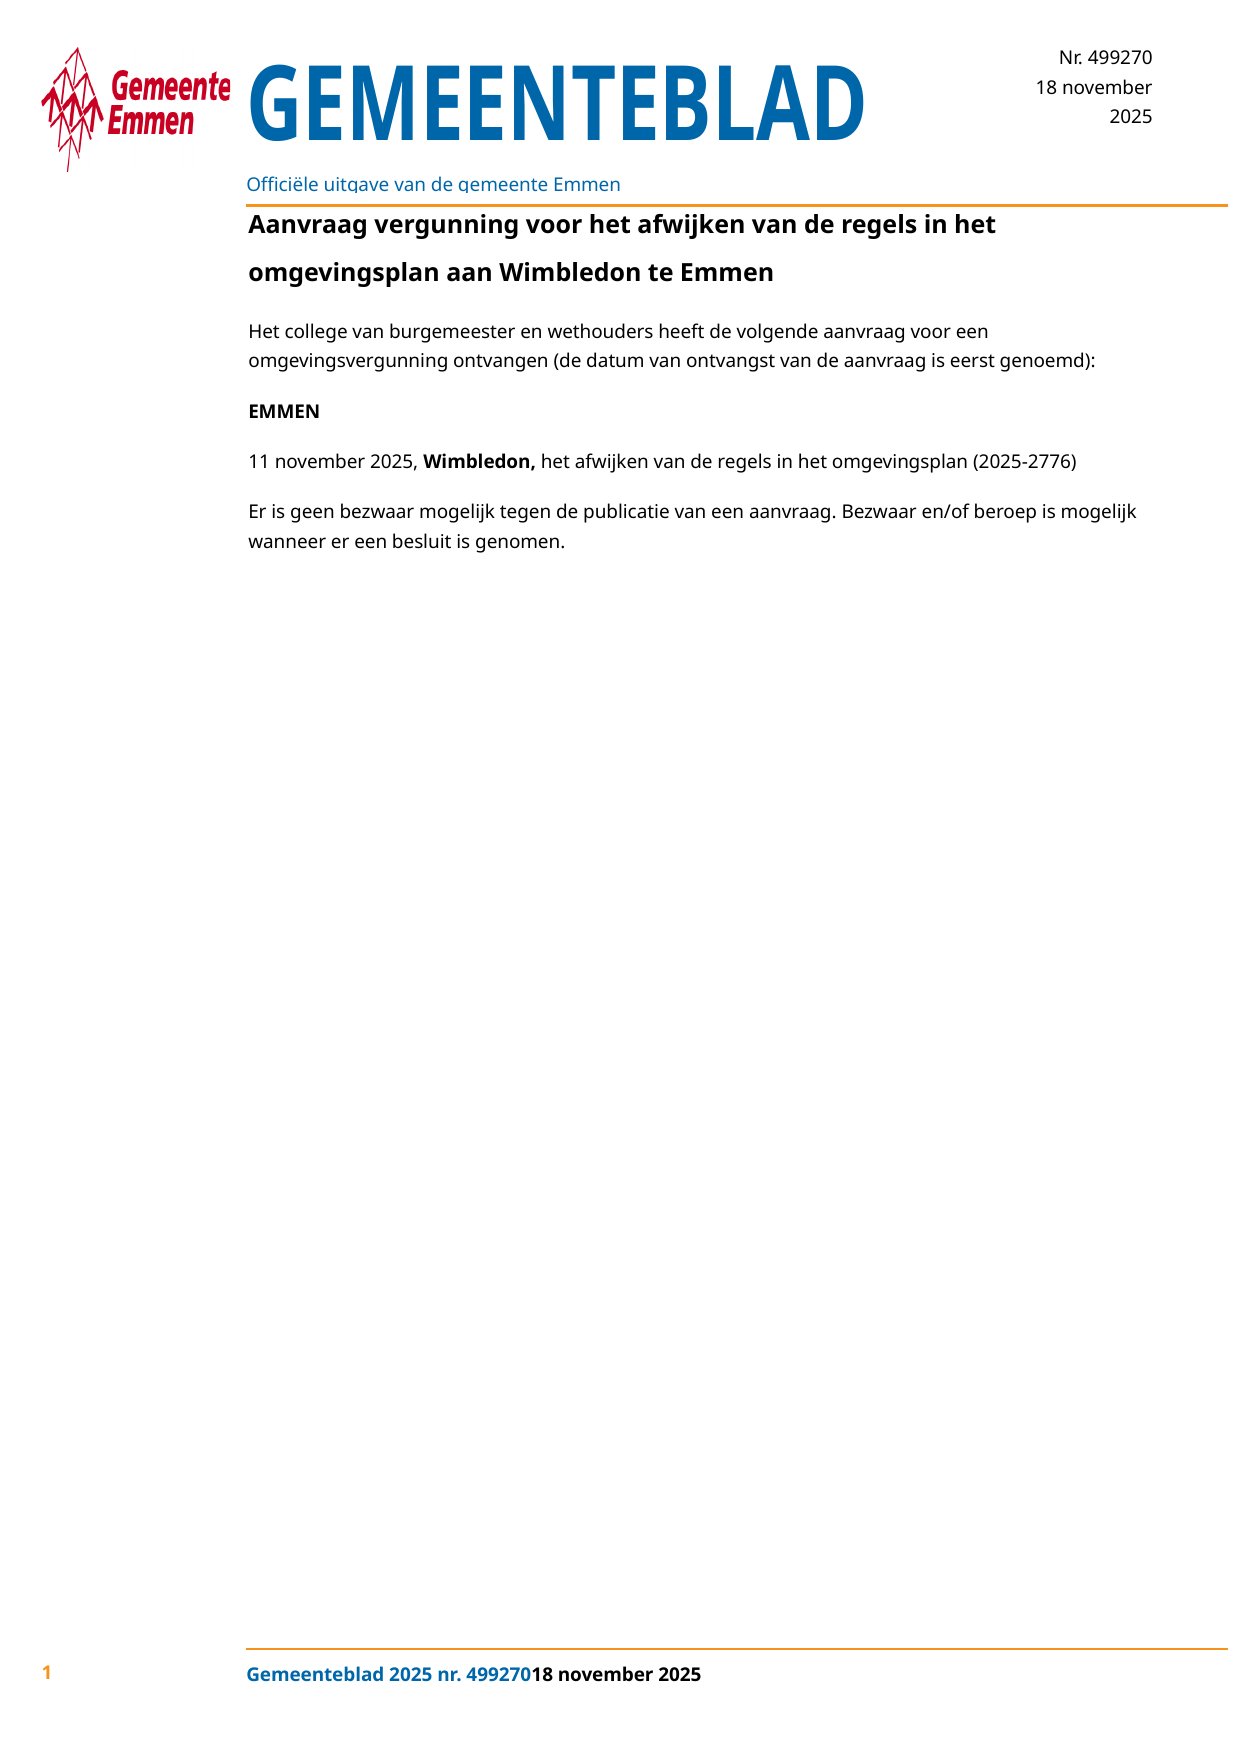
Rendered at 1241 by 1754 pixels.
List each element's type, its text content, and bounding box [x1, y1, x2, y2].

text Er is geen bezwaar mogelijk tegen de publicatie van een aanvraag. Bezwaar en/of beroep is mogelijk wanneer er een besluit is genomen. [248, 499, 1152, 554]
text Aanvraag vergunning voor het afwijken van de regels in het omgevingsplan aan Wimbledon te Emmen [248, 207, 1152, 288]
picture [41, 47, 231, 172]
text EMMEN [248, 398, 1152, 424]
text 11 november 2025, Wimbledon, het afwijken van de regels in het omgevingsplan (2025-2776) [248, 448, 1152, 474]
text Het college van burgemeester en wethouders heeft de volgende aanvraag voor een omgevingsvergunning ontvangen (de datum van ontvangst van de aanvraag is eerst genoemd): [248, 318, 1152, 373]
